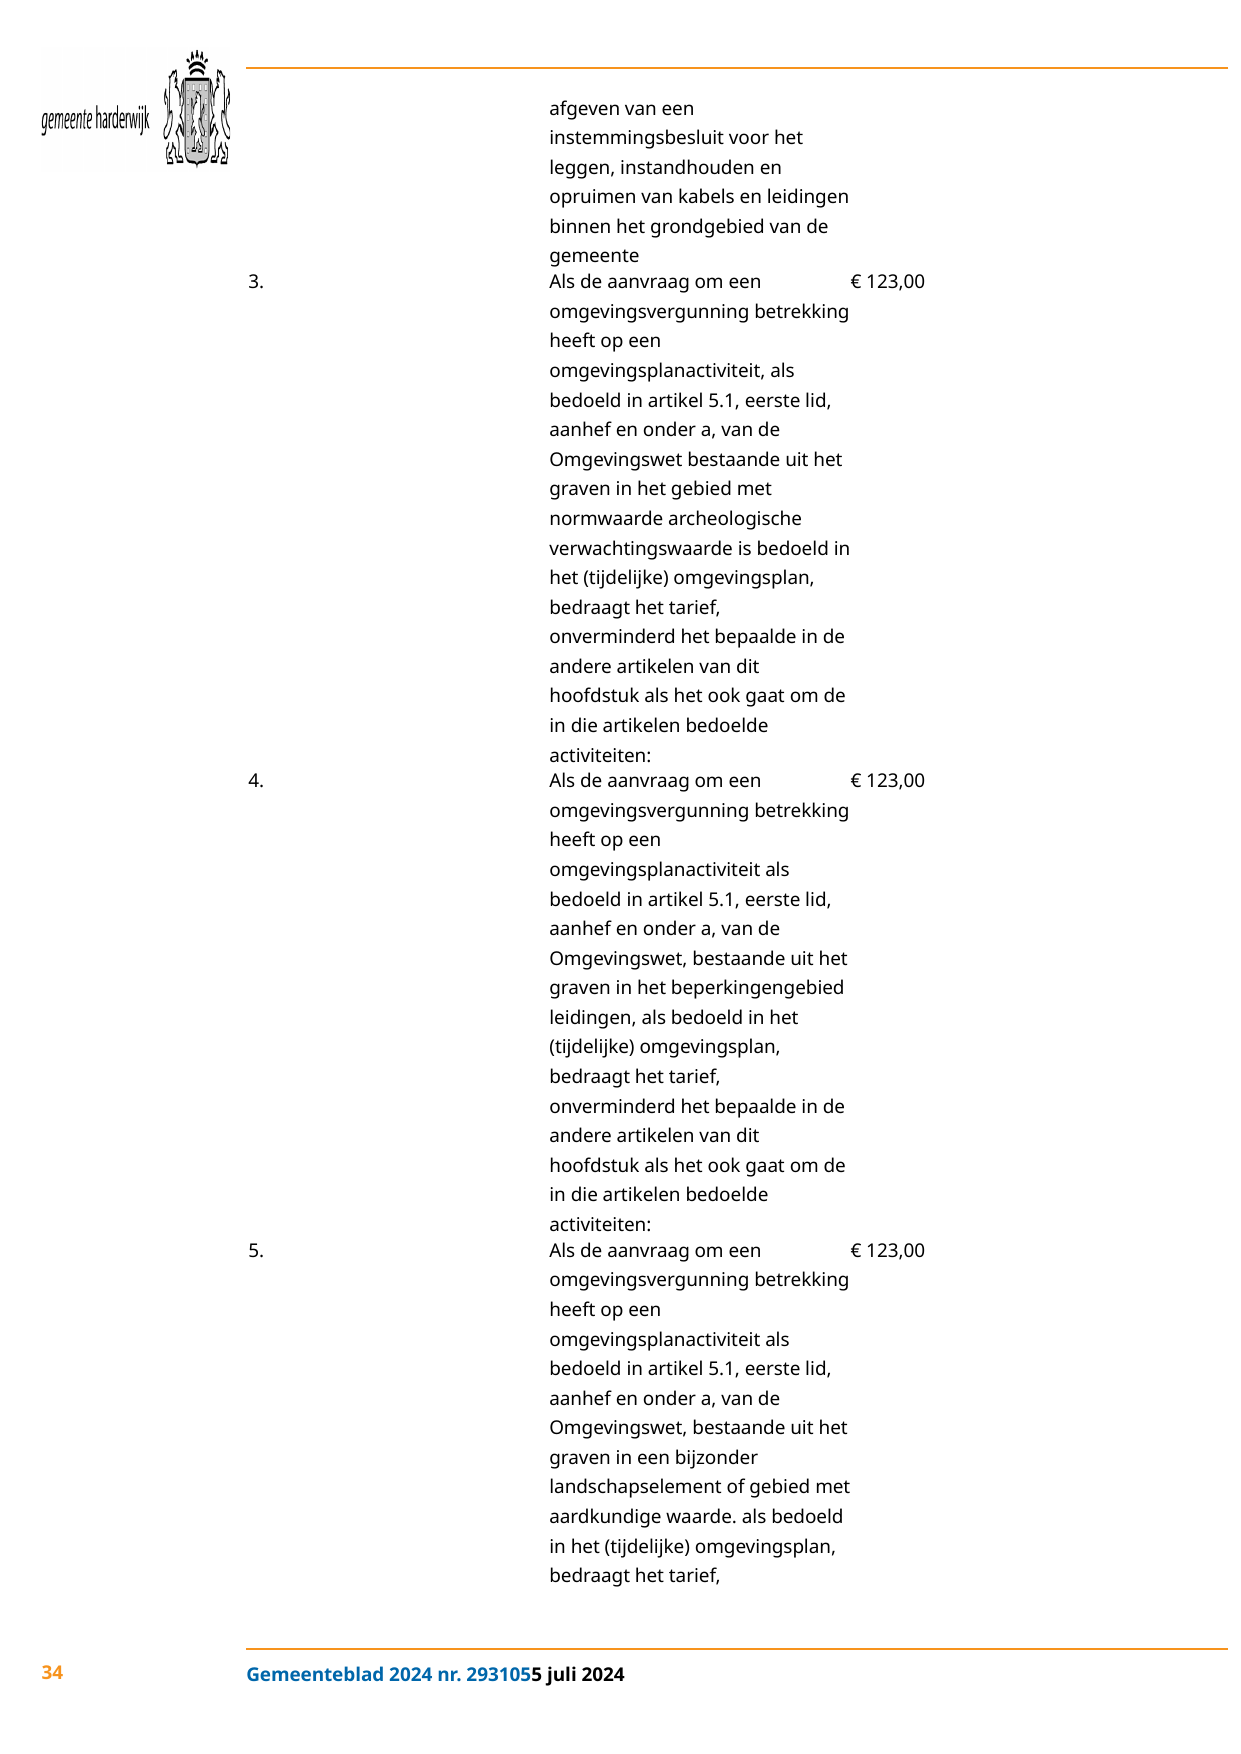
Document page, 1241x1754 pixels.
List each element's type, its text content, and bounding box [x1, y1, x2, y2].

table_cell 4. [248, 768, 549, 1237]
table_cell € 123,00 [850, 1237, 1152, 1588]
picture [41, 47, 231, 172]
table_cell Als de aanvraag om een omgevingsvergunning betrekking heeft op een omgevingsplanactiviteit als bedoeld in artikel 5.1, eerste lid, aanhef en onder a, van de Omgevingswet, bestaande uit het graven in een bijzonder landschapselement of gebied met aardkundige waarde. als bedoeld in het (tijdelijke) omgevingsplan, bedraagt het tarief, [549, 1237, 850, 1588]
table_cell [850, 95, 1152, 268]
table_cell 5. [248, 1237, 549, 1588]
table_cell 3. [248, 269, 549, 767]
table_cell € 123,00 [850, 768, 1152, 1237]
table_cell € 123,00 [850, 269, 1152, 767]
table_cell Als de aanvraag om een omgevingsvergunning betrekking heeft op een omgevingsplanactiviteit, als bedoeld in artikel 5.1, eerste lid, aanhef en onder a, van de Omgevingswet bestaande uit het graven in het gebied met normwaarde archeologische verwachtingswaarde is bedoeld in het (tijdelijke) omgevingsplan, bedraagt het tarief, onverminderd het bepaalde in de andere artikelen van dit hoofdstuk als het ook gaat om de in die artikelen bedoelde activiteiten: [549, 269, 850, 767]
table_cell afgeven van een instemmingsbesluit voor het leggen, instandhouden en opruimen van kabels en leidingen binnen het grondgebied van de gemeente [549, 95, 850, 268]
table_cell [248, 95, 549, 268]
table_cell Als de aanvraag om een omgevingsvergunning betrekking heeft op een omgevingsplanactiviteit als bedoeld in artikel 5.1, eerste lid, aanhef en onder a, van de Omgevingswet, bestaande uit het graven in het beperkingengebied leidingen, als bedoeld in het (tijdelijke) omgevingsplan, bedraagt het tarief, onverminderd het bepaalde in de andere artikelen van dit hoofdstuk als het ook gaat om de in die artikelen bedoelde activiteiten: [549, 768, 850, 1237]
